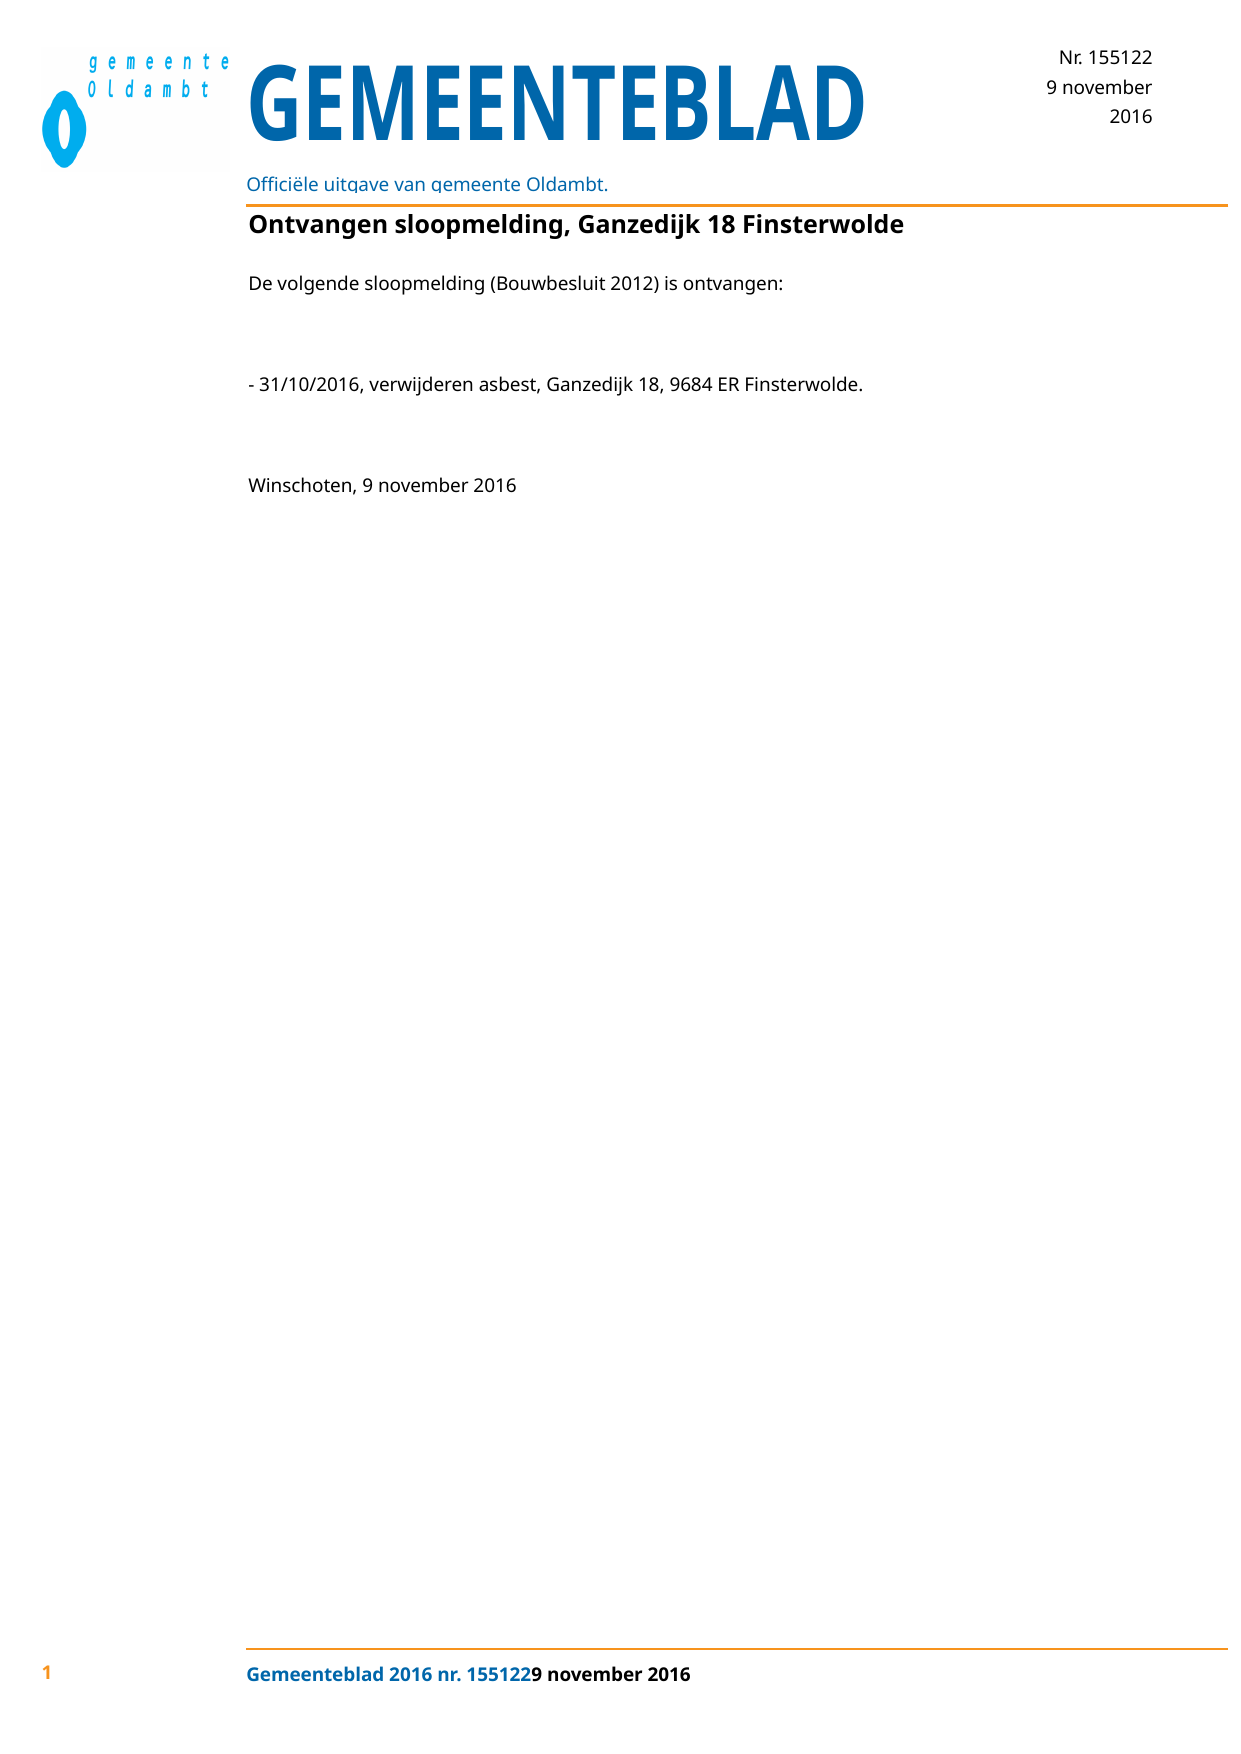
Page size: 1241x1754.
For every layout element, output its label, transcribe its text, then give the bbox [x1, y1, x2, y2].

text Ontvangen sloopmelding, Ganzedijk 18 Finsterwolde [248, 207, 1152, 241]
text Winschoten, 9 november 2016 [248, 472, 1152, 498]
text De volgende sloopmelding (Bouwbesluit 2012) is ontvangen: [248, 270, 1152, 296]
text - 31/10/2016, verwijderen asbest, Ganzedijk 18, 9684 ER Finsterwolde. [248, 371, 1152, 397]
picture [41, 47, 231, 172]
